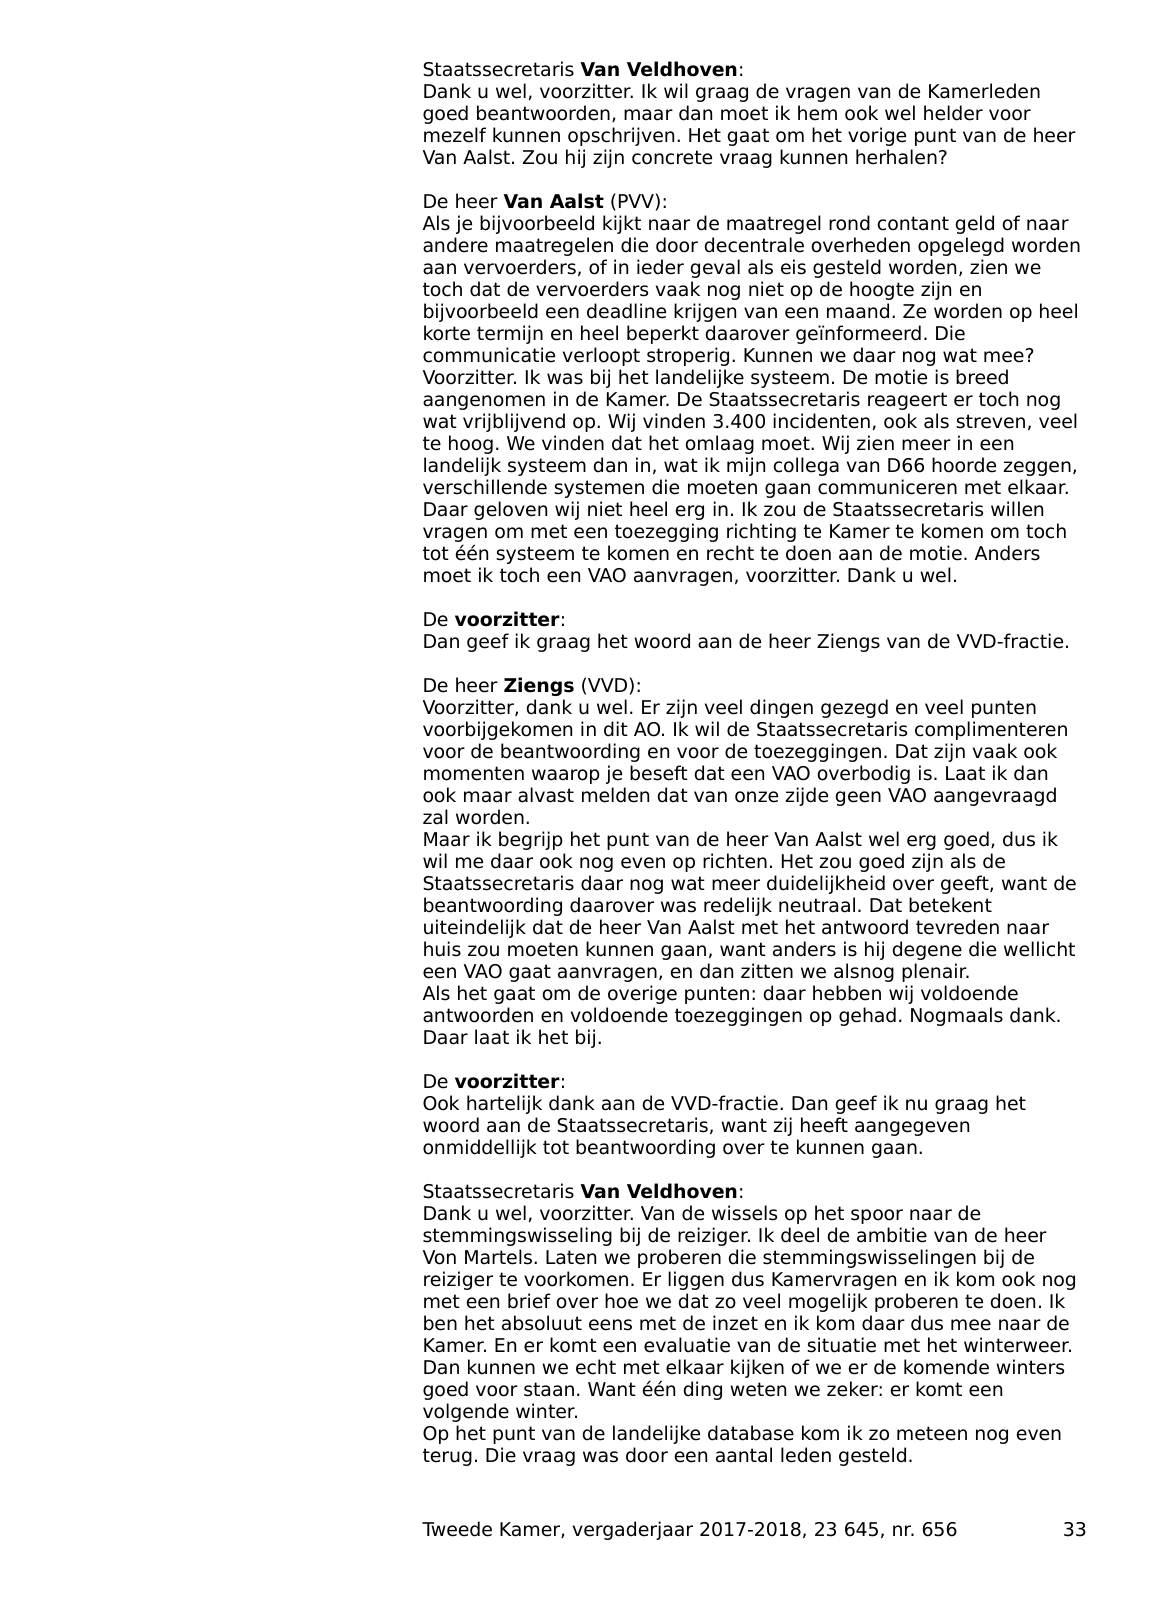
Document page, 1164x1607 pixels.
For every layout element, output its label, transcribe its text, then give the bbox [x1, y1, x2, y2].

text Dank u wel, voorzitter. Ik wil graag de vragen van de Kamerleden goed beantwoorden, maar dan moet ik hem ook wel helder voor mezelf kunnen opschrijven. Het gaat om het vorige punt van de heer Van Aalst. Zou hij zijn concrete vraag kunnen herhalen? [422, 81, 1087, 169]
text De voorzitter: [422, 609, 1087, 631]
text Voorzitter. Ik was bij het landelijke systeem. De motie is breed aangenomen in de Kamer. De Staatssecretaris reageert er toch nog wat vrijblijvend op. Wij vinden 3.400 incidenten, ook als streven, veel te hoog. We vinden dat het omlaag moet. Wij zien meer in een landelijk systeem dan in, wat ik mijn collega van D66 hoorde zeggen, verschillende systemen die moeten gaan communiceren met elkaar. Daar geloven wij niet heel erg in. Ik zou de Staatssecretaris willen vragen om met een toezegging richting te Kamer te komen om toch tot één systeem te komen en recht te doen aan de motie. Anders moet ik toch een VAO aanvragen, voorzitter. Dank u wel. [422, 367, 1087, 587]
text De heer Ziengs (VVD): [422, 675, 1087, 697]
text Maar ik begrijp het punt van de heer Van Aalst wel erg goed, dus ik wil me daar ook nog even op richten. Het zou goed zijn als de Staatssecretaris daar nog wat meer duidelijkheid over geeft, want de beantwoording daarover was redelijk neutraal. Dat betekent uiteindelijk dat de heer Van Aalst met het antwoord tevreden naar huis zou moeten kunnen gaan, want anders is hij degene die wellicht een VAO gaat aanvragen, en dan zitten we alsnog plenair. [422, 829, 1087, 983]
text Dank u wel, voorzitter. Van de wissels op het spoor naar de stemmingswisseling bij de reiziger. Ik deel de ambitie van de heer Von Martels. Laten we proberen die stemmingswisselingen bij de reiziger te voorkomen. Er liggen dus Kamervragen en ik kom ook nog met een brief over hoe we dat zo veel mogelijk proberen te doen. Ik ben het absoluut eens met de inzet en ik kom daar dus mee naar de Kamer. En er komt een evaluatie van de situatie met het winterweer. Dan kunnen we echt met elkaar kijken of we er de komende winters goed voor staan. Want één ding weten we zeker: er komt een volgende winter. [422, 1203, 1087, 1423]
text Daar laat ik het bij. [422, 1027, 1087, 1049]
text De voorzitter: [422, 1071, 1087, 1093]
text Als het gaat om de overige punten: daar hebben wij voldoende antwoorden en voldoende toezeggingen op gehad. Nogmaals dank. [422, 983, 1087, 1027]
text Als je bijvoorbeeld kijkt naar de maatregel rond contant geld of naar andere maatregelen die door decentrale overheden opgelegd worden aan vervoerders, of in ieder geval als eis gesteld worden, zien we toch dat de vervoerders vaak nog niet op de hoogte zijn en bijvoorbeeld een deadline krijgen van een maand. Ze worden op heel korte termijn en heel beperkt daarover geïnformeerd. Die communicatie verloopt stroperig. Kunnen we daar nog wat mee? [422, 213, 1087, 367]
text Voorzitter, dank u wel. Er zijn veel dingen gezegd en veel punten voorbijgekomen in dit AO. Ik wil de Staatssecretaris complimenteren voor de beantwoording en voor de toezeggingen. Dat zijn vaak ook momenten waarop je beseft dat een VAO overbodig is. Laat ik dan ook maar alvast melden dat van onze zijde geen VAO aangevraagd zal worden. [422, 697, 1087, 829]
text Ook hartelijk dank aan de VVD-fractie. Dan geef ik nu graag het woord aan de Staatssecretaris, want zij heeft aangegeven onmiddellijk tot beantwoording over te kunnen gaan. [422, 1093, 1087, 1159]
text Staatssecretaris Van Veldhoven: [422, 1181, 1087, 1203]
text Staatssecretaris Van Veldhoven: [422, 59, 1087, 81]
text Dan geef ik graag het woord aan de heer Ziengs van de VVD-fractie. [422, 631, 1087, 653]
text Op het punt van de landelijke database kom ik zo meteen nog even terug. Die vraag was door een aantal leden gesteld. [422, 1423, 1087, 1467]
text De heer Van Aalst (PVV): [422, 191, 1087, 213]
